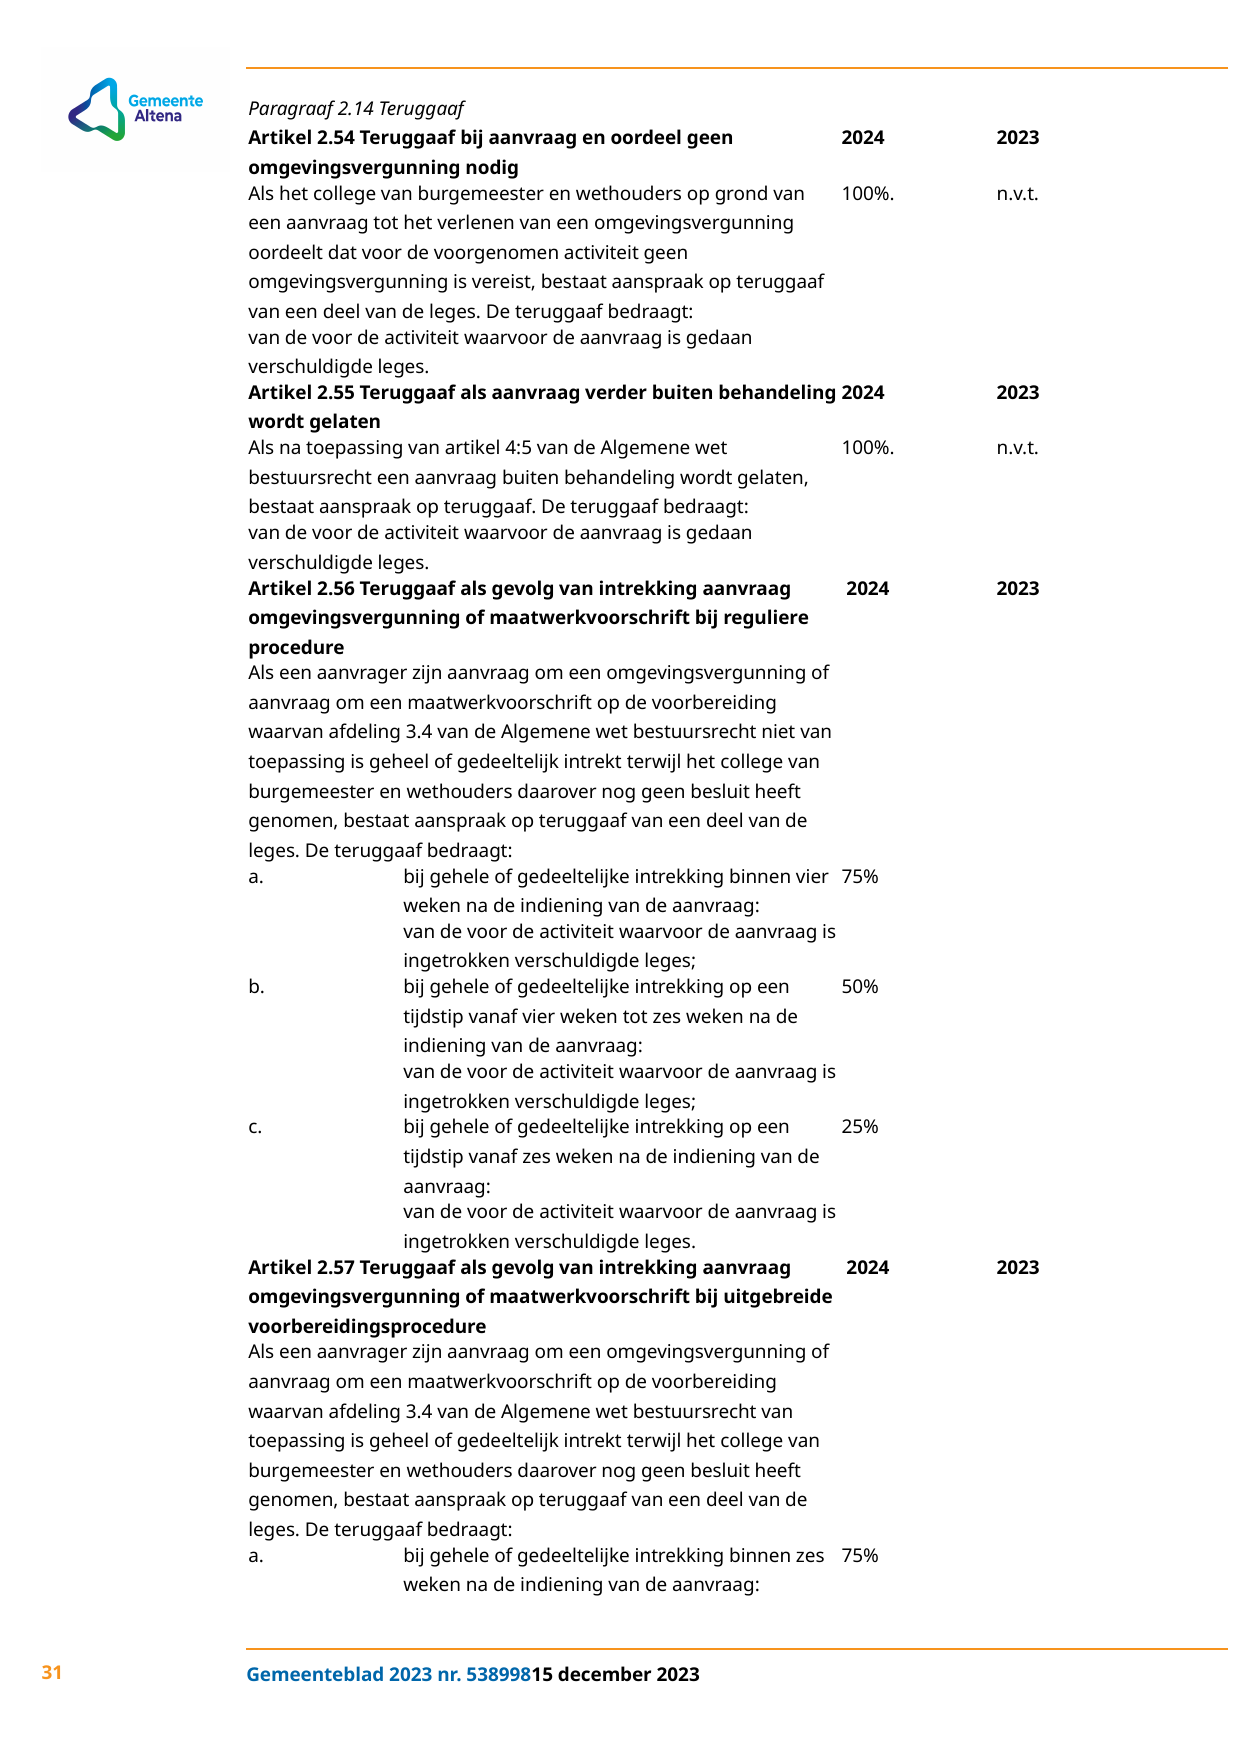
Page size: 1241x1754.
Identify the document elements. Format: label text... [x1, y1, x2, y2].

table_cell Als na toepassing van artikel 4:5 van de Algemene wet bestuursrecht een aanvraag buiten behandeling wordt gelaten, bestaat aanspraak op teruggaaf. De teruggaaf bedraagt: [248, 435, 841, 519]
table_cell 2023 [996, 379, 1152, 434]
table_cell a. [248, 863, 403, 918]
table_cell Als een aanvrager zijn aanvraag om een omgevingsvergunning of aanvraag om een maatwerkvoorschrift op de voorbereiding waarvan afdeling 3.4 van de Algemene wet bestuursrecht niet van toepassing is geheel of gedeeltelijk intrekt terwijl het college van burgemeester en wethouders daarover nog geen besluit heeft genomen, bestaat aanspraak op teruggaaf van een deel van de leges. De teruggaaf bedraagt: [248, 660, 841, 863]
table_cell bij gehele of gedeeltelijke intrekking binnen vier weken na de indiening van de aanvraag: [403, 863, 841, 918]
table_cell van de voor de activiteit waarvoor de aanvraag is ingetrokken verschuldigde leges. [403, 1199, 841, 1254]
table_cell 2023 [996, 575, 1152, 659]
table_cell [841, 324, 996, 379]
table_cell 75% [841, 1542, 996, 1597]
table_cell [841, 660, 996, 863]
table_cell van de voor de activiteit waarvoor de aanvraag is ingetrokken verschuldigde leges; [403, 918, 841, 973]
table_cell 25% [841, 1114, 996, 1198]
table_cell Artikel 2.55 Teruggaaf als aanvraag verder buiten behandeling wordt gelaten [248, 379, 841, 434]
table_cell [841, 519, 996, 575]
table_cell van de voor de activiteit waarvoor de aanvraag is gedaan verschuldigde leges. [248, 324, 841, 379]
table_cell [996, 1339, 1152, 1542]
table_cell [996, 974, 1152, 1058]
table_cell van de voor de activiteit waarvoor de aanvraag is ingetrokken verschuldigde leges; [403, 1058, 841, 1114]
table_header Artikel 2.54 Teruggaaf bij aanvraag en oordeel geen omgevingsvergunning nodig [248, 125, 841, 180]
table_cell bij gehele of gedeeltelijke intrekking op een tijdstip vanaf vier weken tot zes weken na de indiening van de aanvraag: [403, 974, 841, 1058]
table_cell van de voor de activiteit waarvoor de aanvraag is gedaan verschuldigde leges. [248, 519, 841, 575]
table_cell [248, 1199, 403, 1254]
table_cell b. [248, 974, 403, 1058]
table_cell [841, 1199, 996, 1254]
table_cell a. [248, 1542, 403, 1597]
table_cell n.v.t. [996, 435, 1152, 519]
table_cell Artikel 2.57 Teruggaaf als gevolg van intrekking aanvraag omgevingsvergunning of maatwerkvoorschrift bij uitgebreide voorbereidingsprocedure [248, 1254, 841, 1339]
table_cell bij gehele of gedeeltelijke intrekking op een tijdstip vanaf zes weken na de indiening van de aanvraag: [403, 1114, 841, 1198]
table_cell bij gehele of gedeeltelijke intrekking binnen zes weken na de indiening van de aanvraag: [403, 1542, 841, 1597]
table_cell [841, 918, 996, 973]
text Paragraaf 2.14 Teruggaaf [248, 95, 1152, 121]
table_cell c. [248, 1114, 403, 1198]
table_cell Als een aanvrager zijn aanvraag om een omgevingsvergunning of aanvraag om een maatwerkvoorschrift op de voorbereiding waarvan afdeling 3.4 van de Algemene wet bestuursrecht van toepassing is geheel of gedeeltelijk intrekt terwijl het college van burgemeester en wethouders daarover nog geen besluit heeft genomen, bestaat aanspraak op teruggaaf van een deel van de leges. De teruggaaf bedraagt: [248, 1339, 841, 1542]
picture [41, 47, 231, 172]
table_cell Als het college van burgemeester en wethouders op grond van een aanvraag tot het verlenen van een omgevingsvergunning oordeelt dat voor de voorgenomen activiteit geen omgevingsvergunning is vereist, bestaat aanspraak op teruggaaf van een deel van de leges. De teruggaaf bedraagt: [248, 180, 841, 324]
table_cell 2024 [841, 1254, 996, 1339]
table_cell [996, 660, 1152, 863]
table_cell 75% [841, 863, 996, 918]
table_cell [248, 918, 403, 973]
table_cell 50% [841, 974, 996, 1058]
table_cell n.v.t. [996, 180, 1152, 324]
table_cell [996, 1058, 1152, 1114]
table_cell 2024 [841, 379, 996, 434]
table_cell Artikel 2.56 Teruggaaf als gevolg van intrekking aanvraag omgevingsvergunning of maatwerkvoorschrift bij reguliere procedure [248, 575, 841, 659]
table_cell [996, 918, 1152, 973]
table_cell [996, 1542, 1152, 1597]
table_cell [996, 863, 1152, 918]
table_cell 2024 [841, 575, 996, 659]
table_cell 2023 [996, 1254, 1152, 1339]
table_cell 100%. [841, 180, 996, 324]
table_header 2024 [841, 125, 996, 180]
table_cell [996, 1114, 1152, 1198]
table_cell [996, 519, 1152, 575]
table_cell [841, 1339, 996, 1542]
table_cell [248, 1058, 403, 1114]
table_cell [996, 1199, 1152, 1254]
table_header 2023 [996, 125, 1152, 180]
table_cell [841, 1058, 996, 1114]
table_cell 100%. [841, 435, 996, 519]
table_cell [996, 324, 1152, 379]
